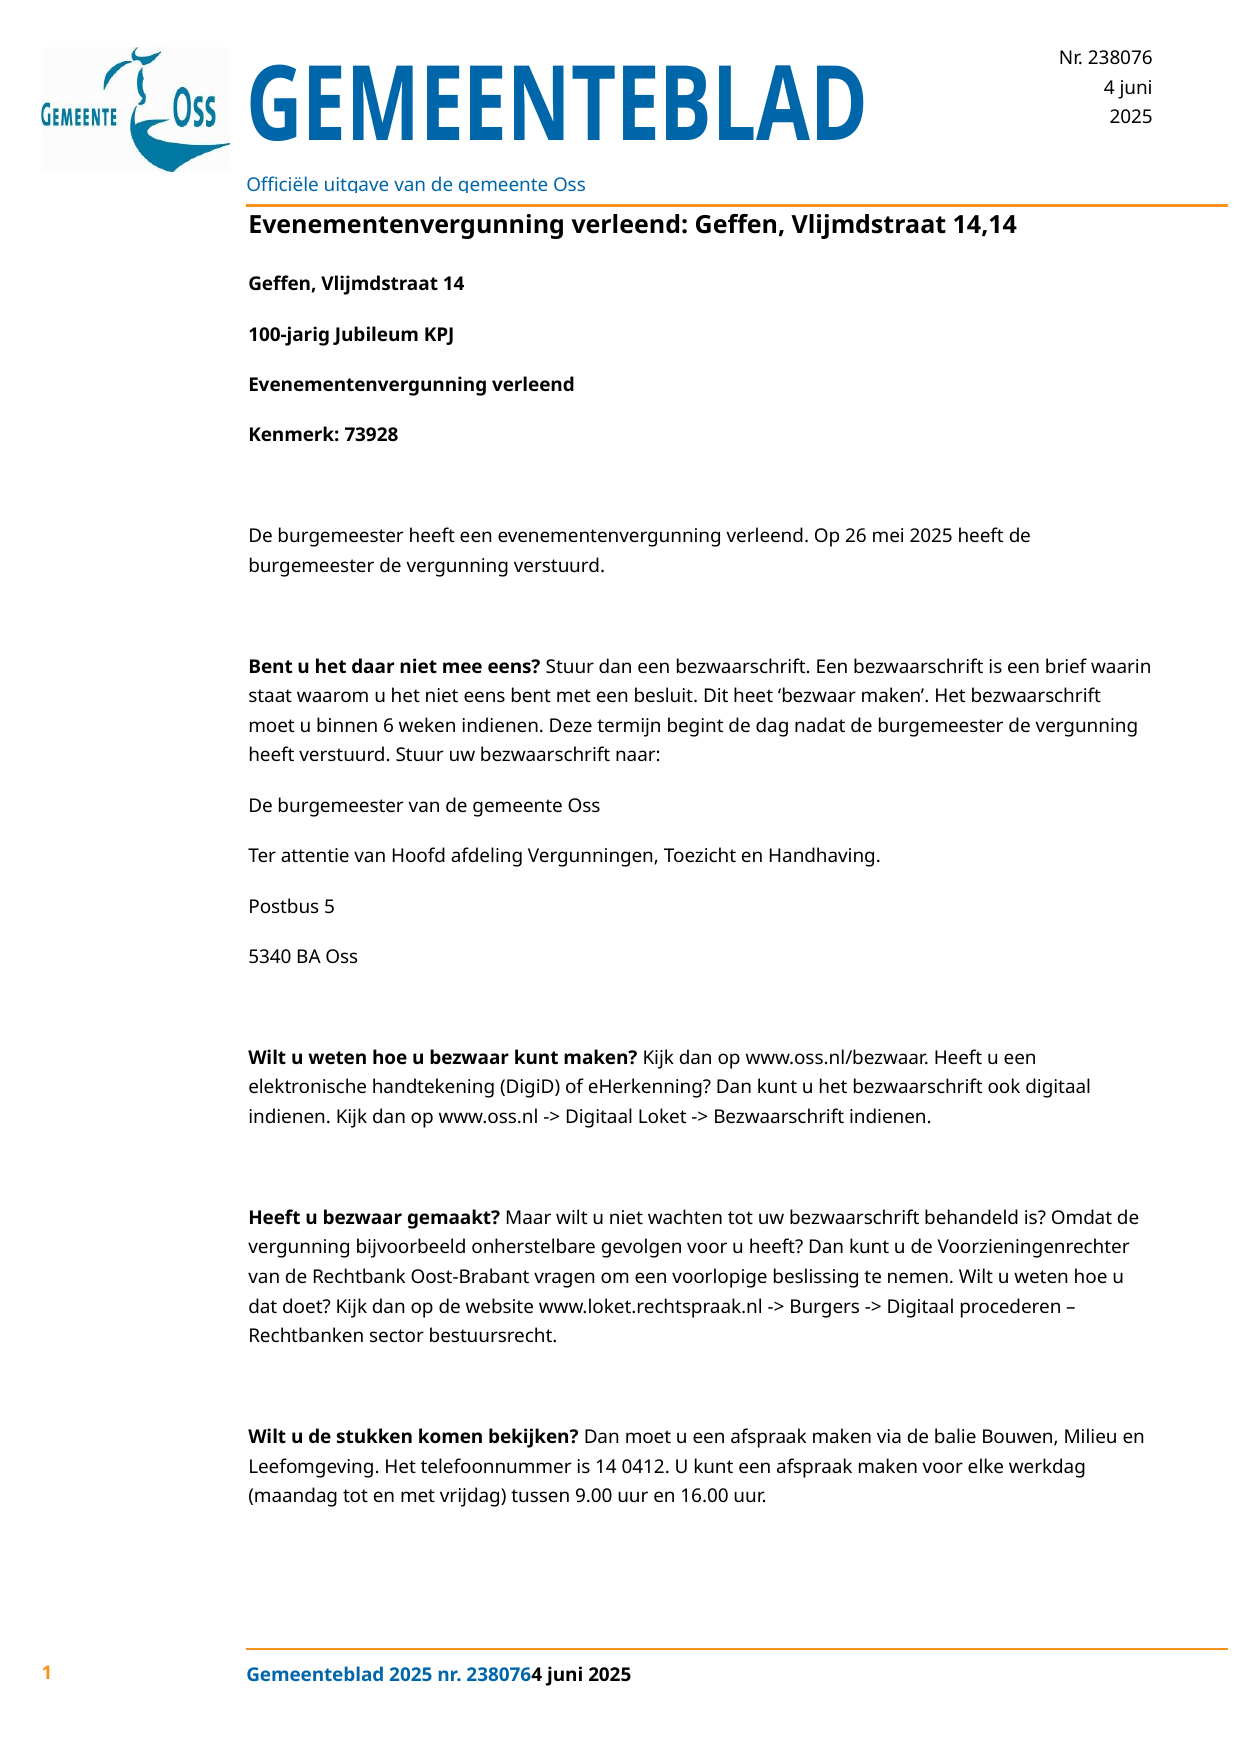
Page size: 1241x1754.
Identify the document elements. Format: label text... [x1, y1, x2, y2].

text Wilt u de stukken komen bekijken? Dan moet u een afspraak maken via de balie Bouwen, Milieu en Leefomgeving. Het telefoonnummer is 14 0412. U kunt een afspraak maken voor elke werkdag (maandag tot en met vrijdag) tussen 9.00 uur en 16.00 uur. [248, 1423, 1152, 1508]
text Wilt u weten hoe u bezwaar kunt maken? Kijk dan op www.oss.nl/bezwaar. Heeft u een elektronische handtekening (DigiD) of eHerkenning? Dan kunt u het bezwaarschrift ook digitaal indienen. Kijk dan op www.oss.nl -> Digitaal Loket -> Bezwaarschrift indienen. [248, 1044, 1152, 1129]
text De burgemeester heeft een evenementenvergunning verleend. Op 26 mei 2025 heeft de burgemeester de vergunning verstuurd. [248, 522, 1152, 578]
text Heeft u bezwaar gemaakt? Maar wilt u niet wachten tot uw bezwaarschrift behandeld is? Omdat de vergunning bijvoorbeeld onherstelbare gevolgen voor u heeft? Dan kunt u de Voorzieningenrechter van de Rechtbank Oost-Brabant vragen om een voorlopige beslissing te nemen. Wilt u weten hoe u dat doet? Kijk dan op de website www.loket.rechtspraak.nl -> Burgers -> Digitaal procederen – Rechtbanken sector bestuursrecht. [248, 1204, 1152, 1348]
picture [41, 47, 231, 172]
text 100-jarig Jubileum KPJ [248, 321, 1152, 346]
text Ter attentie van Hoofd afdeling Vergunningen, Toezicht en Handhaving. [248, 842, 1152, 868]
text Bent u het daar niet mee eens? Stuur dan een bezwaarschrift. Een bezwaarschrift is een brief waarin staat waarom u het niet eens bent met een besluit. Dit heet ‘bezwaar maken’. Het bezwaarschrift moet u binnen 6 weken indienen. Deze termijn begint de dag nadat de burgemeester de vergunning heeft verstuurd. Stuur uw bezwaarschrift naar: [248, 653, 1152, 767]
text Evenementenvergunning verleend [248, 371, 1152, 397]
text 5340 BA Oss [248, 943, 1152, 969]
text Postbus 5 [248, 893, 1152, 918]
text De burgemeester van de gemeente Oss [248, 792, 1152, 818]
text Kenmerk: 73928 [248, 422, 1152, 447]
text Evenementenvergunning verleend: Geffen, Vlijmdstraat 14,14 [248, 207, 1152, 241]
text Geffen, Vlijmdstraat 14 [248, 270, 1152, 296]
